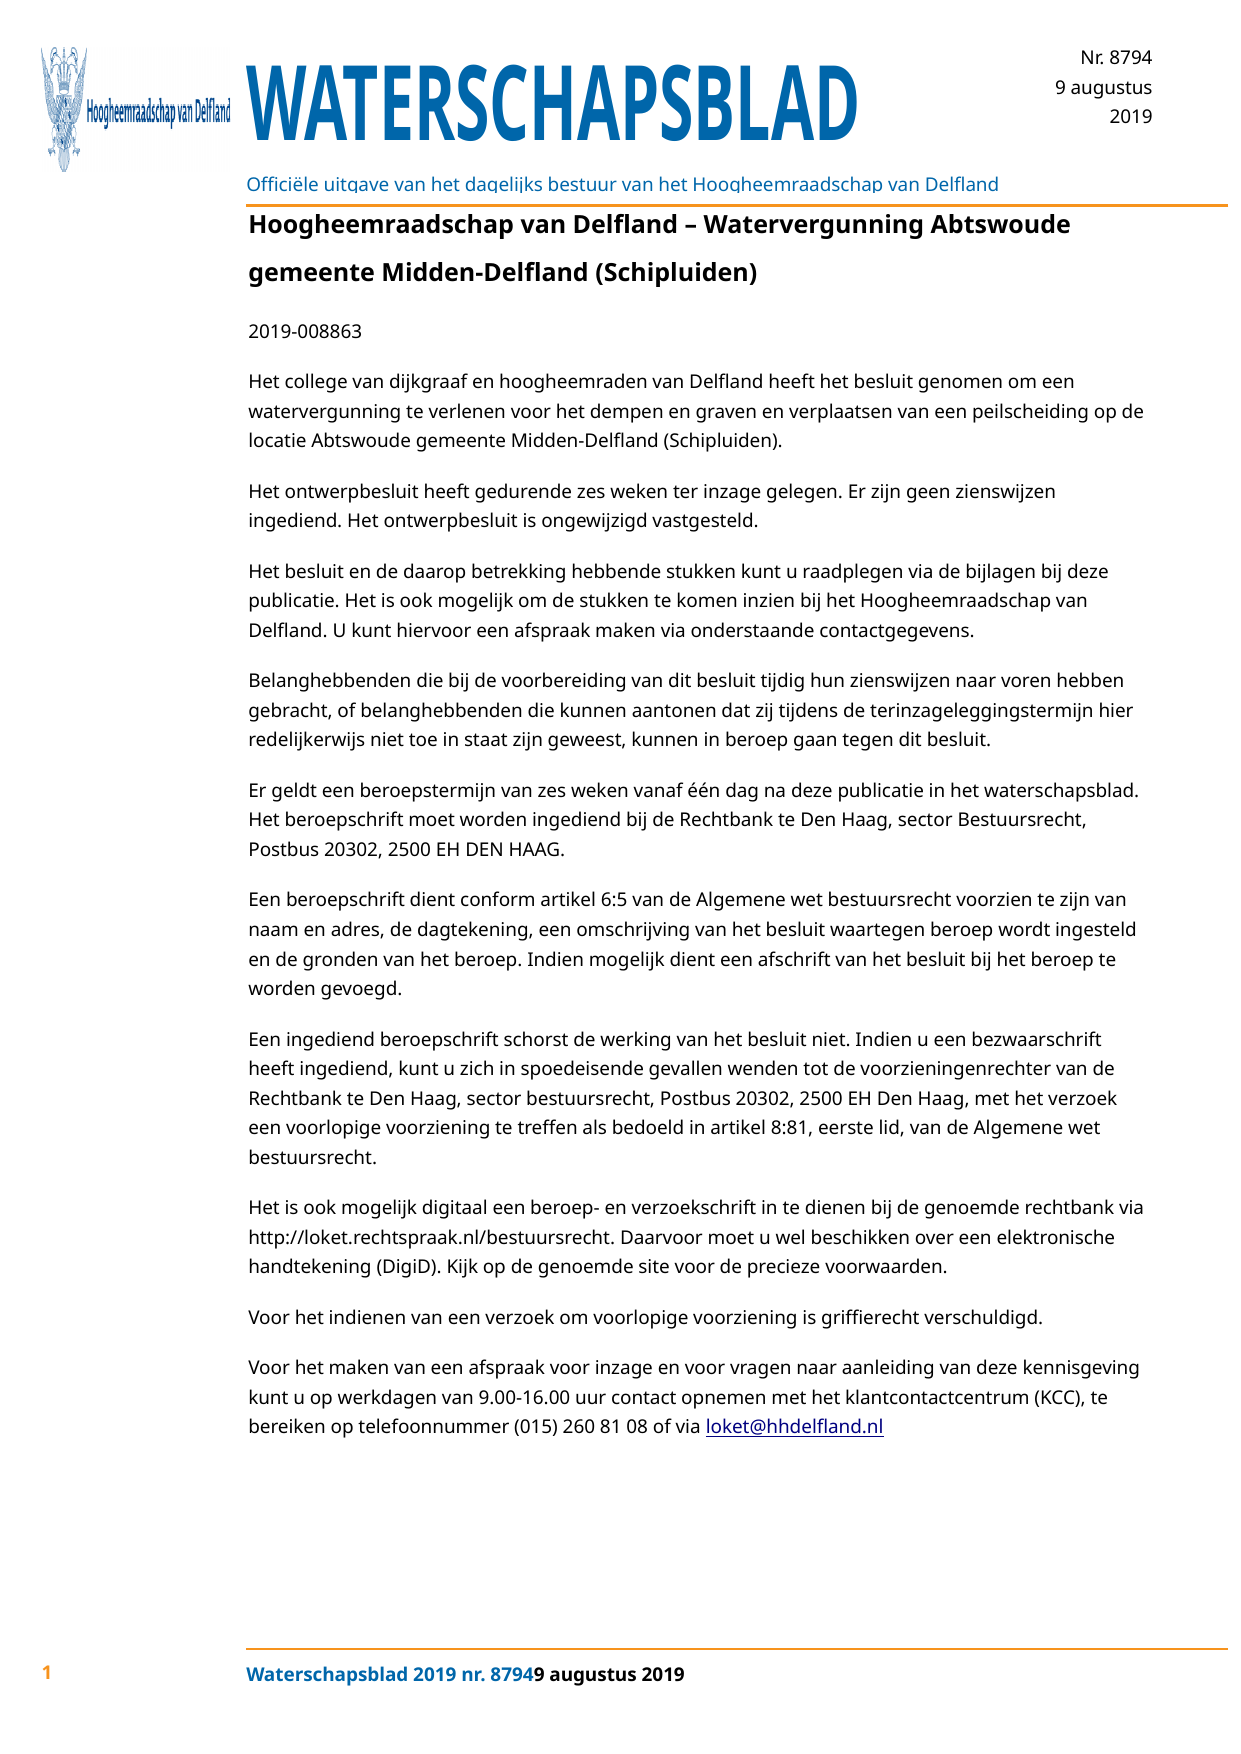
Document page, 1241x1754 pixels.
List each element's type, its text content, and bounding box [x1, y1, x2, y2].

text 2019-008863 [248, 318, 1152, 344]
text Belanghebbenden die bij de voorbereiding van dit besluit tijdig hun zienswijzen naar voren hebben gebracht, of belanghebbenden die kunnen aantonen dat zij tijdens de terinzageleggingstermijn hier redelijkerwijs niet toe in staat zijn geweest, kunnen in beroep gaan tegen dit besluit. [248, 667, 1152, 752]
picture [41, 47, 231, 172]
text Hoogheemraadschap van Delfland – Watervergunning Abtswoude gemeente Midden-Delfland (Schipluiden) [248, 207, 1152, 288]
text Een beroepschrift dient conform artikel 6:5 van de Algemene wet bestuursrecht voorzien te zijn van naam en adres, de dagtekening, een omschrijving van het besluit waartegen beroep wordt ingesteld en de gronden van het beroep. Indien mogelijk dient een afschrift van het besluit bij het beroep te worden gevoegd. [248, 887, 1152, 1001]
text Er geldt een beroepstermijn van zes weken vanaf één dag na deze publicatie in het waterschapsblad. Het beroepschrift moet worden ingediend bij de Rechtbank te Den Haag, sector Bestuursrecht, Postbus 20302, 2500 EH DEN HAAG. [248, 777, 1152, 862]
text Voor het indienen van een verzoek om voorlopige voorziening is griffierecht verschuldigd. [248, 1304, 1152, 1330]
text Het ontwerpbesluit heeft gedurende zes weken ter inzage gelegen. Er zijn geen zienswijzen ingediend. Het ontwerpbesluit is ongewijzigd vastgesteld. [248, 478, 1152, 533]
text Het besluit en de daarop betrekking hebbende stukken kunt u raadplegen via de bijlagen bij deze publicatie. Het is ook mogelijk om de stukken te komen inzien bij het Hoogheemraadschap van Delfland. U kunt hiervoor een afspraak maken via onderstaande contactgegevens. [248, 558, 1152, 643]
text Voor het maken van een afspraak voor inzage en voor vragen naar aanleiding van deze kennisgeving kunt u op werkdagen van 9.00-16.00 uur contact opnemen met het klantcontactcentrum (KCC), te bereiken op telefoonnummer (015) 260 81 08 of via loket@hhdelfland.nl [248, 1354, 1152, 1439]
text Het is ook mogelijk digitaal een beroep- en verzoekschrift in te dienen bij de genoemde rechtbank via http://loket.rechtspraak.nl/bestuursrecht. Daarvoor moet u wel beschikken over een elektronische handtekening (DigiD). Kijk op de genoemde site voor de precieze voorwaarden. [248, 1194, 1152, 1279]
text Een ingediend beroepschrift schorst de werking van het besluit niet. Indien u een bezwaarschrift heeft ingediend, kunt u zich in spoedeisende gevallen wenden tot de voorzieningenrechter van de Rechtbank te Den Haag, sector bestuursrecht, Postbus 20302, 2500 EH Den Haag, met het verzoek een voorlopige voorziening te treffen als bedoeld in artikel 8:81, eerste lid, van de Algemene wet bestuursrecht. [248, 1026, 1152, 1170]
text Het college van dijkgraaf en hoogheemraden van Delfland heeft het besluit genomen om een watervergunning te verlenen voor het dempen en graven en verplaatsen van een peilscheiding op de locatie Abtswoude gemeente Midden-Delfland (Schipluiden). [248, 368, 1152, 453]
